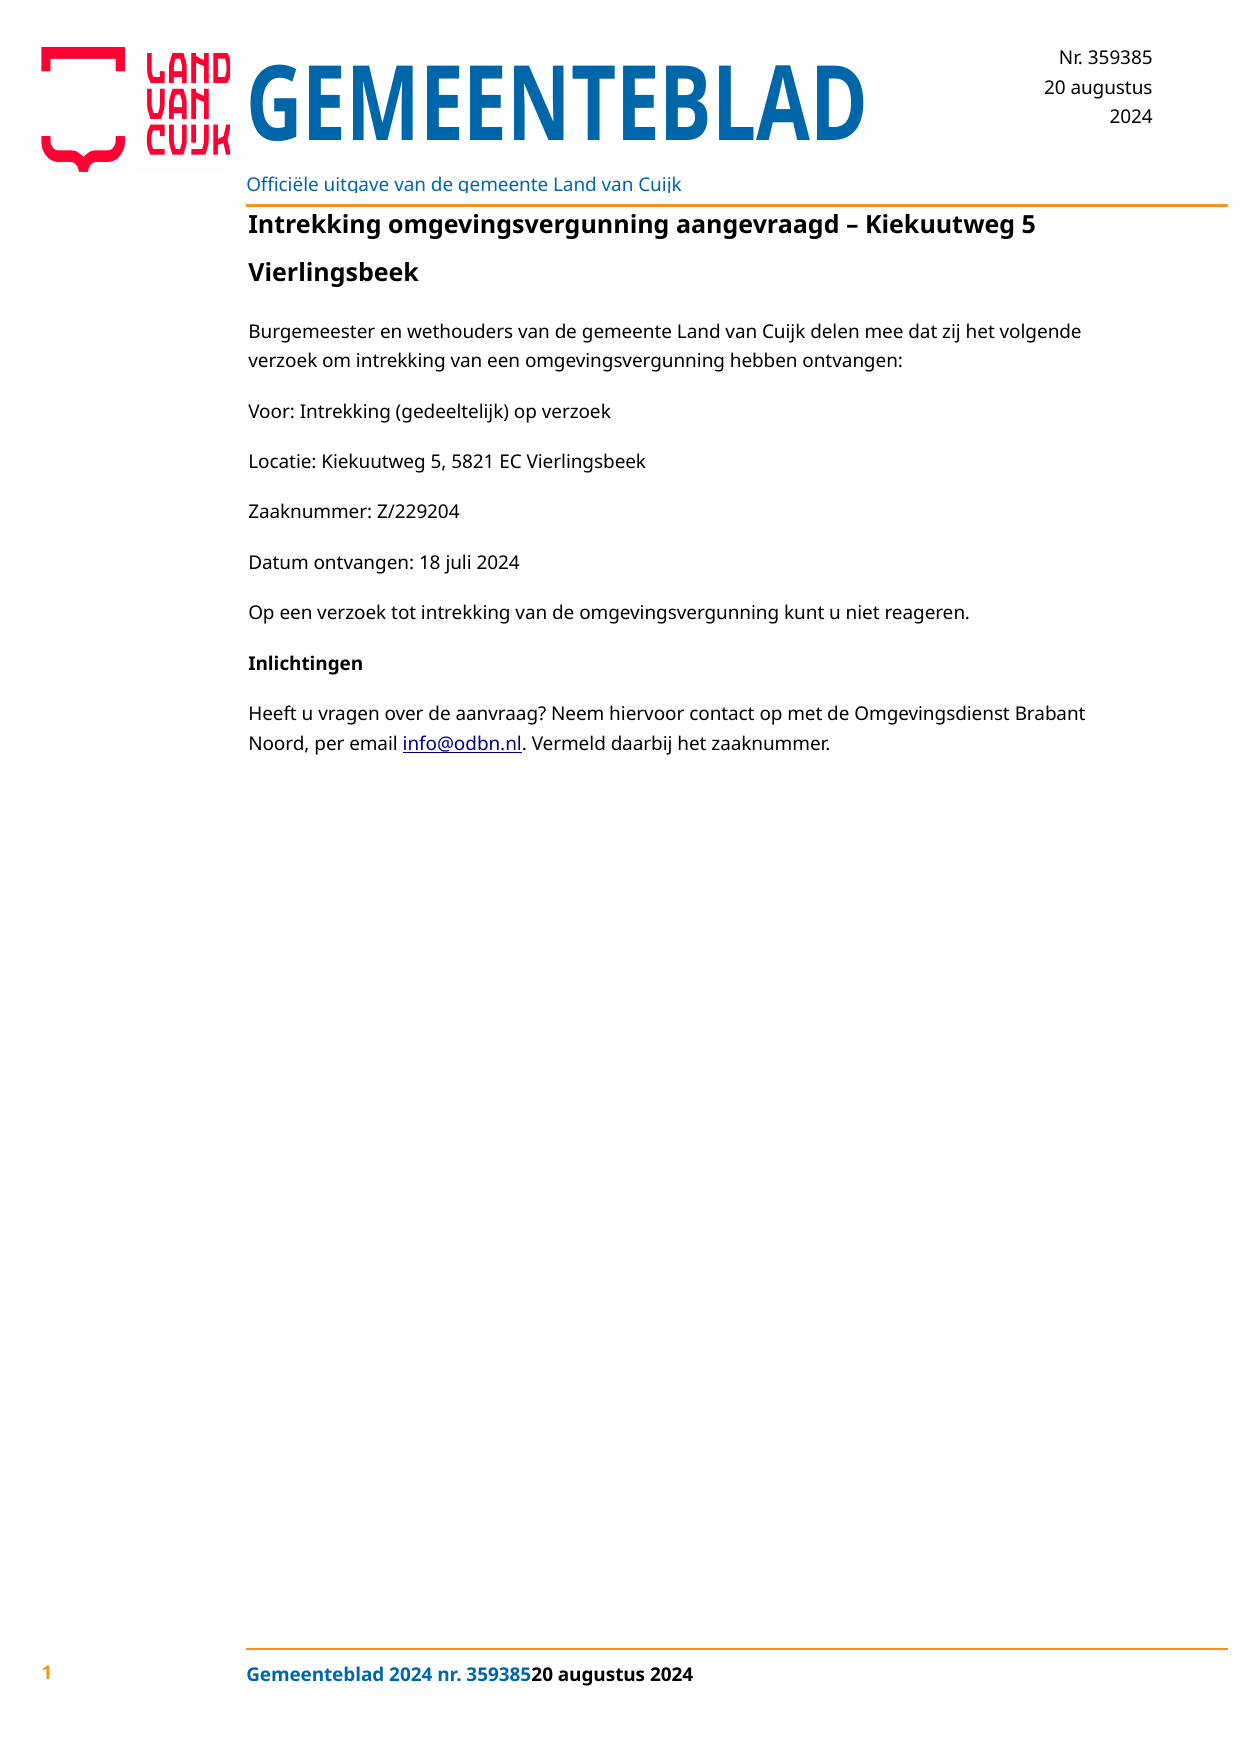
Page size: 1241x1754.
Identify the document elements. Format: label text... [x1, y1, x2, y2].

text Op een verzoek tot intrekking van de omgevingsvergunning kunt u niet reageren. [248, 599, 1152, 625]
text Zaaknummer: Z/229204 [248, 499, 1152, 524]
picture [41, 47, 231, 172]
text Locatie: Kiekuutweg 5, 5821 EC Vierlingsbeek [248, 448, 1152, 474]
text Intrekking omgevingsvergunning aangevraagd – Kiekuutweg 5 Vierlingsbeek [248, 207, 1152, 288]
text Inlichtingen [248, 650, 1152, 676]
text Burgemeester en wethouders van de gemeente Land van Cuijk delen mee dat zij het volgende verzoek om intrekking van een omgevingsvergunning hebben ontvangen: [248, 318, 1152, 373]
text Heeft u vragen over de aanvraag? Neem hiervoor contact op met de Omgevingsdienst Brabant Noord, per email info@odbn.nl. Vermeld daarbij het zaaknummer. [248, 700, 1152, 756]
text Datum ontvangen: 18 juli 2024 [248, 549, 1152, 575]
text Voor: Intrekking (gedeeltelijk) op verzoek [248, 398, 1152, 424]
